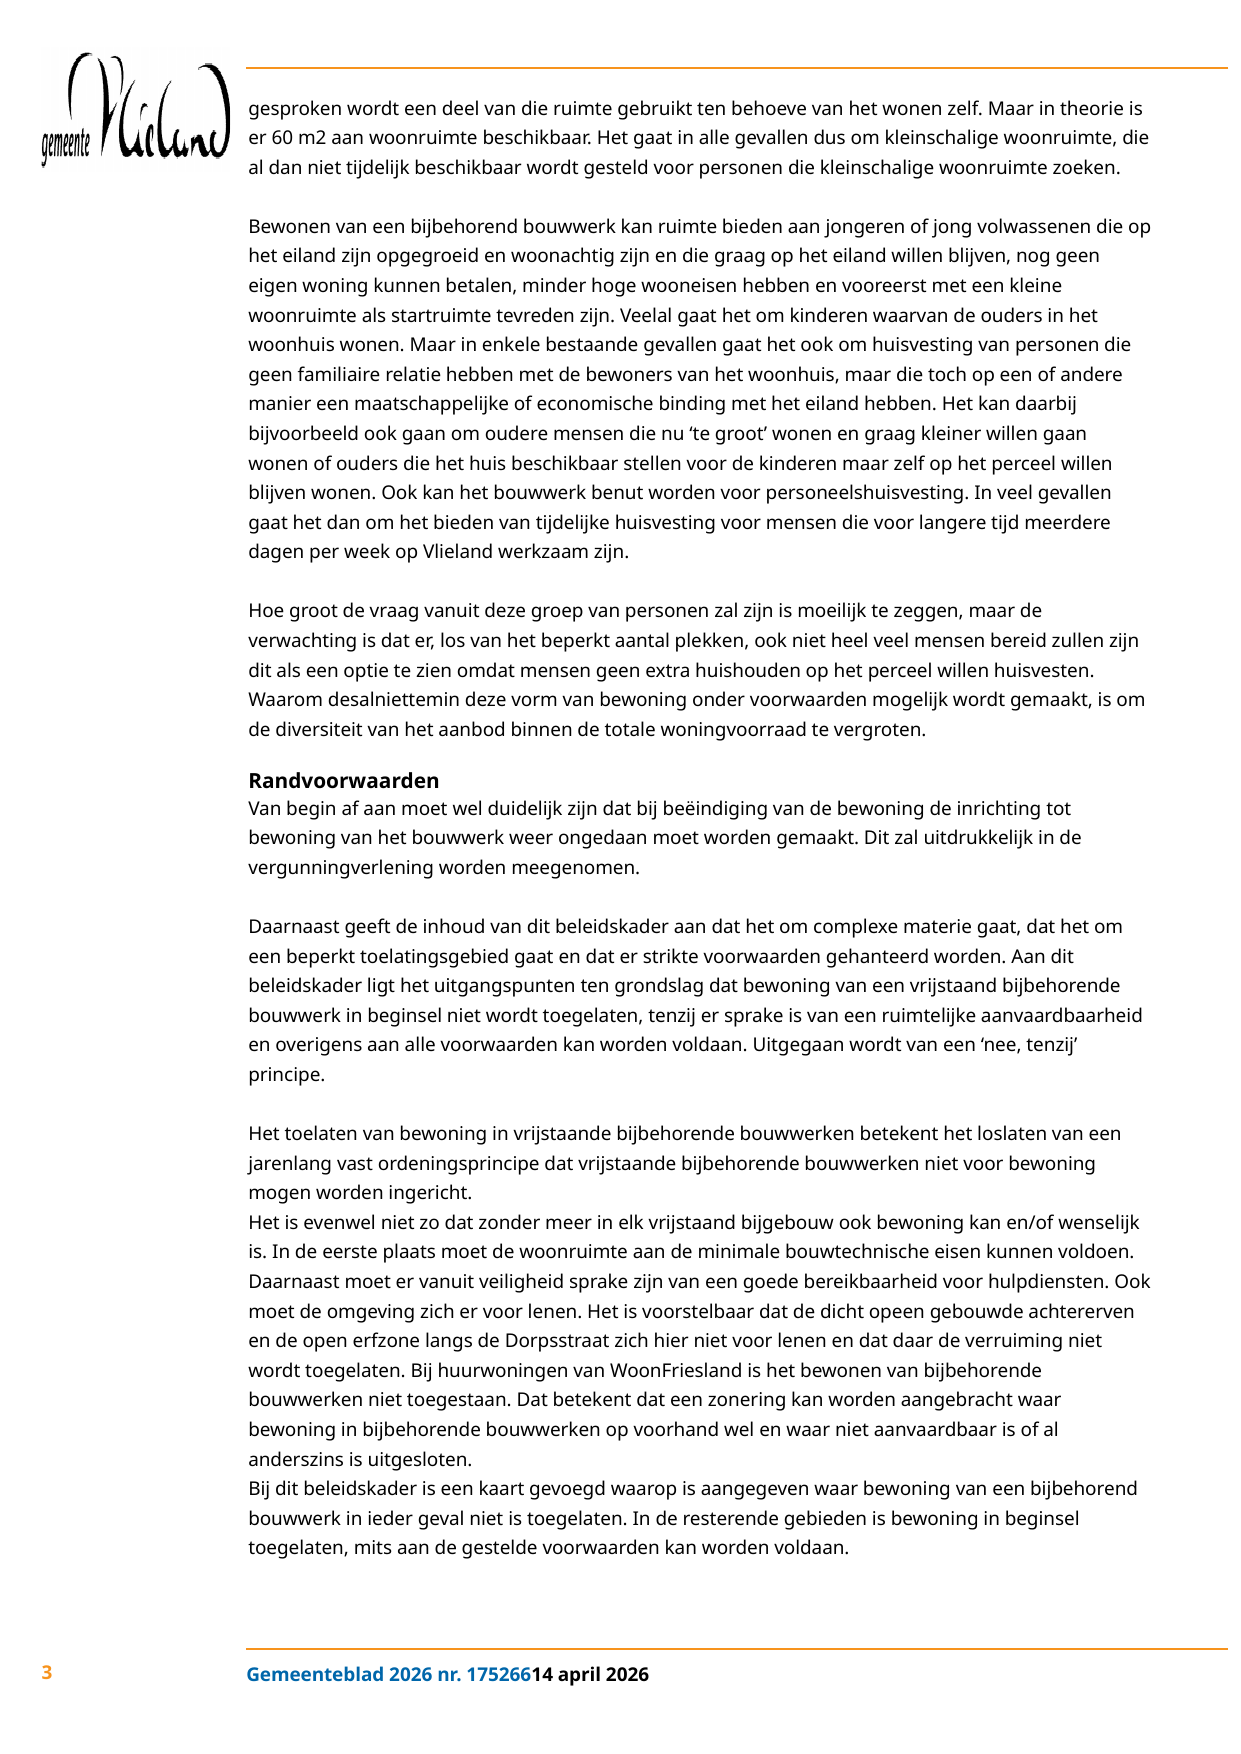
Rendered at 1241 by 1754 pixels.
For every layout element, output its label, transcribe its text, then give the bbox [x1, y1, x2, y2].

text Het toelaten van bewoning in vrijstaande bijbehorende bouwwerken betekent het loslaten van een jarenlang vast ordeningsprincipe dat vrijstaande bijbehorende bouwwerken niet voor bewoning mogen worden ingericht. [248, 1120, 1152, 1205]
text Het is evenwel niet zo dat zonder meer in elk vrijstaand bijgebouw ook bewoning kan en/of wenselijk is. In de eerste plaats moet de woonruimte aan de minimale bouwtechnische eisen kunnen voldoen. Daarnaast moet er vanuit veiligheid sprake zijn van een goede bereikbaarheid voor hulpdiensten. Ook moet de omgeving zich er voor lenen. Het is voorstelbaar dat de dicht opeen gebouwde achtererven en de open erfzone langs de Dorpsstraat zich hier niet voor lenen en dat daar de verruiming niet wordt toegelaten. Bij huurwoningen van WoonFriesland is het bewonen van bijbehorende bouwwerken niet toegestaan. Dat betekent dat een zonering kan worden aangebracht waar bewoning in bijbehorende bouwwerken op voorhand wel en waar niet aanvaardbaar is of al anderszins is uitgesloten. [248, 1209, 1152, 1471]
picture [41, 47, 231, 172]
text Bij dit beleidskader is een kaart gevoegd waarop is aangegeven waar bewoning van een bijbehorend bouwwerk in ieder geval niet is toegelaten. In de resterende gebieden is bewoning in beginsel toegelaten, mits aan de gestelde voorwaarden kan worden voldaan. [248, 1475, 1152, 1560]
text Hoe groot de vraag vanuit deze groep van personen zal zijn is moeilijk te zeggen, maar de verwachting is dat er, los van het beperkt aantal plekken, ook niet heel veel mensen bereid zullen zijn dit als een optie te zien omdat mensen geen extra huishouden op het perceel willen huisvesten. Waarom desalniettemin deze vorm van bewoning onder voorwaarden mogelijk wordt gemaakt, is om de diversiteit van het aanbod binnen de totale woningvoorraad te vergroten. [248, 598, 1152, 742]
text Bewonen van een bijbehorend bouwwerk kan ruimte bieden aan jongeren of jong volwassenen die op het eiland zijn opgegroeid en woonachtig zijn en die graag op het eiland willen blijven, nog geen eigen woning kunnen betalen, minder hoge wooneisen hebben en vooreerst met een kleine woonruimte als startruimte tevreden zijn. Veelal gaat het om kinderen waarvan de ouders in het woonhuis wonen. Maar in enkele bestaande gevallen gaat het ook om huisvesting van personen die geen familiaire relatie hebben met de bewoners van het woonhuis, maar die toch op een of andere manier een maatschappelijke of economische binding met het eiland hebben. Het kan daarbij bijvoorbeeld ook gaan om oudere mensen die nu ‘te groot’ wonen en graag kleiner willen gaan wonen of ouders die het huis beschikbaar stellen voor de kinderen maar zelf op het perceel willen blijven wonen. Ook kan het bouwwerk benut worden voor personeelshuisvesting. In veel gevallen gaat het dan om het bieden van tijdelijke huisvesting voor mensen die voor langere tijd meerdere dagen per week op Vlieland werkzaam zijn. [248, 213, 1152, 564]
text Randvoorwaarden [248, 766, 1152, 795]
text gesproken wordt een deel van die ruimte gebruikt ten behoeve van het wonen zelf. Maar in theorie is er 60 m2 aan woonruimte beschikbaar. Het gaat in alle gevallen dus om kleinschalige woonruimte, die al dan niet tijdelijk beschikbaar wordt gesteld voor personen die kleinschalige woonruimte zoeken. [248, 95, 1152, 180]
text Van begin af aan moet wel duidelijk zijn dat bij beëindiging van de bewoning de inrichting tot bewoning van het bouwwerk weer ongedaan moet worden gemaakt. Dit zal uitdrukkelijk in de vergunningverlening worden meegenomen. [248, 795, 1152, 880]
text Daarnaast geeft de inhoud van dit beleidskader aan dat het om complexe materie gaat, dat het om een beperkt toelatingsgebied gaat en dat er strikte voorwaarden gehanteerd worden. Aan dit beleidskader ligt het uitgangspunten ten grondslag dat bewoning van een vrijstaand bijbehorende bouwwerk in beginsel niet wordt toegelaten, tenzij er sprake is van een ruimtelijke aanvaardbaarheid en overigens aan alle voorwaarden kan worden voldaan. Uitgegaan wordt van een ‘nee, tenzij’ principe. [248, 913, 1152, 1087]
